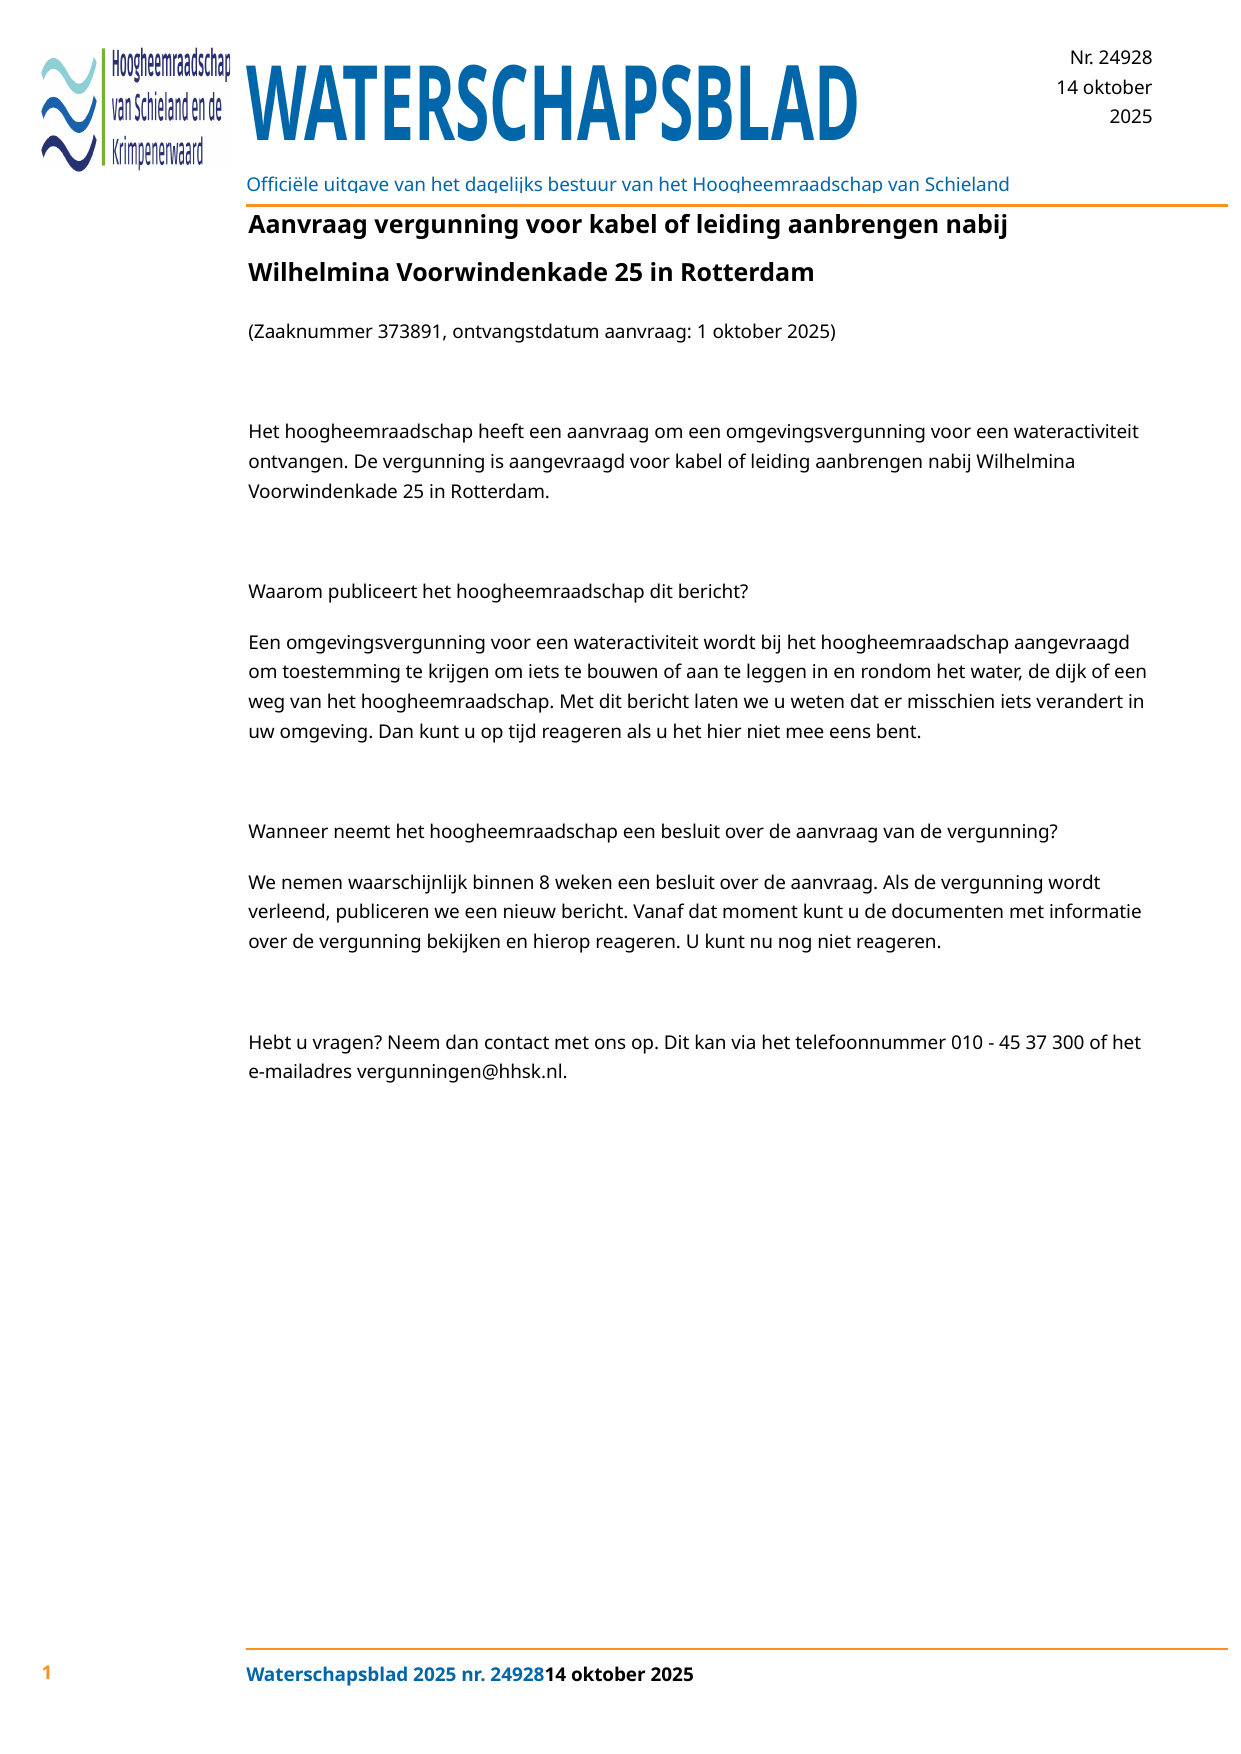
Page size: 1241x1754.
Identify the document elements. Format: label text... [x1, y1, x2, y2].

text Waarom publiceert het hoogheemraadschap dit bericht? [248, 579, 1152, 604]
text Wanneer neemt het hoogheemraadschap een besluit over de aanvraag van de vergunning? [248, 819, 1152, 844]
text Aanvraag vergunning voor kabel of leiding aanbrengen nabij Wilhelmina Voorwindenkade 25 in Rotterdam [248, 207, 1152, 288]
text We nemen waarschijnlijk binnen 8 weken een besluit over de aanvraag. Als de vergunning wordt verleend, publiceren we een nieuw bericht. Vanaf dat moment kunt u de documenten met informatie over de vergunning bekijken en hierop reageren. U kunt nu nog niet reageren. [248, 869, 1152, 954]
text (Zaaknummer 373891, ontvangstdatum aanvraag: 1 oktober 2025) [248, 318, 1152, 344]
picture [41, 47, 231, 172]
text Het hoogheemraadschap heeft een aanvraag om een omgevingsvergunning voor een wateractiviteit ontvangen. De vergunning is aangevraagd voor kabel of leiding aanbrengen nabij Wilhelmina Voorwindenkade 25 in Rotterdam. [248, 419, 1152, 504]
text Een omgevingsvergunning voor een wateractiviteit wordt bij het hoogheemraadschap aangevraagd om toestemming te krijgen om iets te bouwen of aan te leggen in en rondom het water, de dijk of een weg van het hoogheemraadschap. Met dit bericht laten we u weten dat er misschien iets verandert in uw omgeving. Dan kunt u op tijd reageren als u het hier niet mee eens bent. [248, 629, 1152, 744]
text Hebt u vragen? Neem dan contact met ons op. Dit kan via het telefoonnummer 010 - 45 37 300 of het e-mailadres vergunningen@hhsk.nl. [248, 1029, 1152, 1084]
